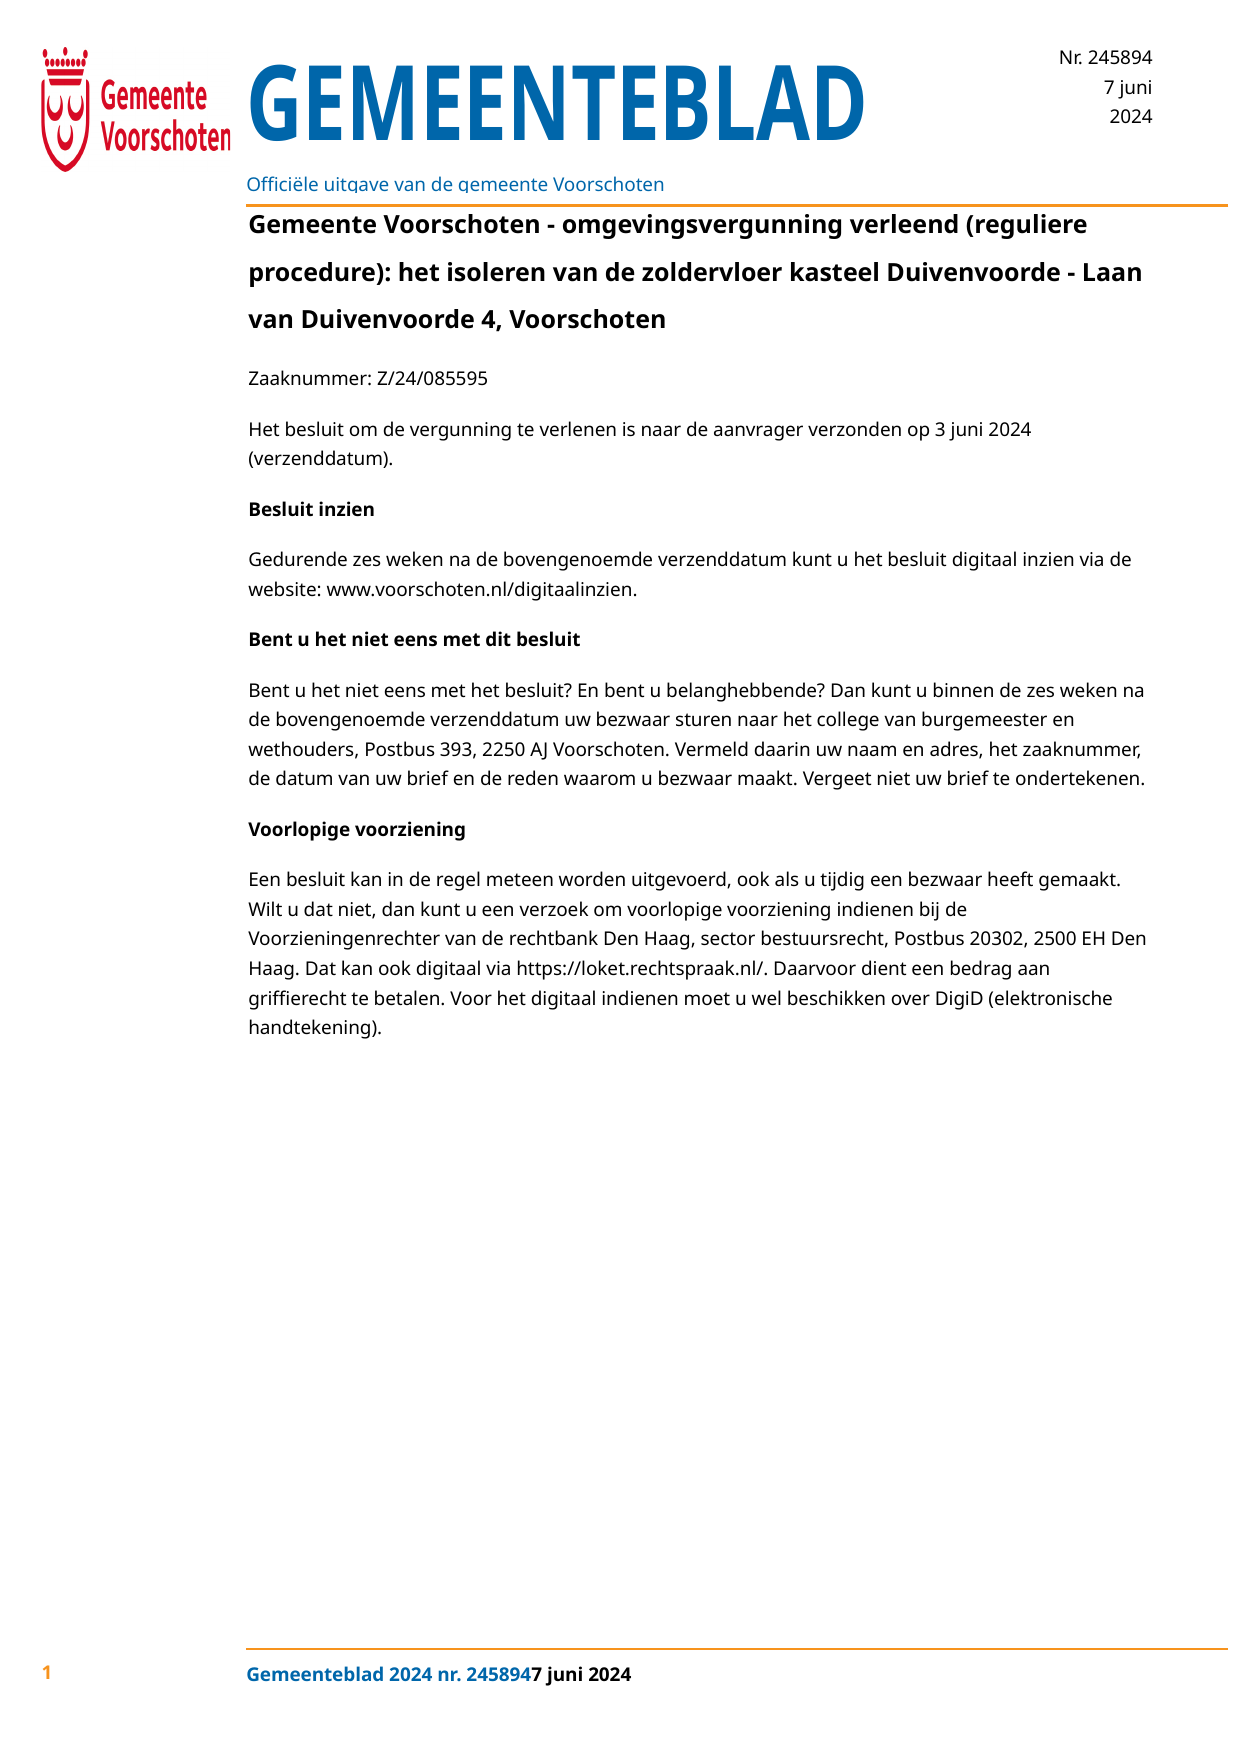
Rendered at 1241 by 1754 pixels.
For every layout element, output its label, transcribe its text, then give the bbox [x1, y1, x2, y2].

text Bent u het niet eens met het besluit? En bent u belanghebbende? Dan kunt u binnen de zes weken na de bovengenoemde verzenddatum uw bezwaar sturen naar het college van burgemeester en wethouders, Postbus 393, 2250 AJ Voorschoten. Vermeld daarin uw naam en adres, het zaaknummer, de datum van uw brief en de reden waarom u bezwaar maakt. Vergeet niet uw brief te ondertekenen. [248, 677, 1152, 791]
text Besluit inzien [248, 496, 1152, 522]
text Gemeente Voorschoten - omgevingsvergunning verleend (reguliere procedure): het isoleren van de zoldervloer kasteel Duivenvoorde - Laan van Duivenvoorde 4, Voorschoten [248, 207, 1152, 336]
text Het besluit om de vergunning te verlenen is naar de aanvrager verzonden op 3 juni 2024 (verzenddatum). [248, 416, 1152, 471]
text Zaaknummer: Z/24/085595 [248, 366, 1152, 391]
text Bent u het niet eens met dit besluit [248, 626, 1152, 652]
text Voorlopige voorziening [248, 816, 1152, 842]
text Een besluit kan in de regel meteen worden uitgevoerd, ook als u tijdig een bezwaar heeft gemaakt. Wilt u dat niet, dan kunt u een verzoek om voorlopige voorziening indienen bij de Voorzieningenrechter van de rechtbank Den Haag, sector bestuursrecht, Postbus 20302, 2500 EH Den Haag. Dat kan ook digitaal via https://loket.rechtspraak.nl/. Daarvoor dient een bedrag aan griffierecht te betalen. Voor het digitaal indienen moet u wel beschikken over DigiD (elektronische handtekening). [248, 866, 1152, 1040]
text Gedurende zes weken na de bovengenoemde verzenddatum kunt u het besluit digitaal inzien via de website: www.voorschoten.nl/digitaalinzien. [248, 546, 1152, 602]
picture [41, 47, 231, 172]
